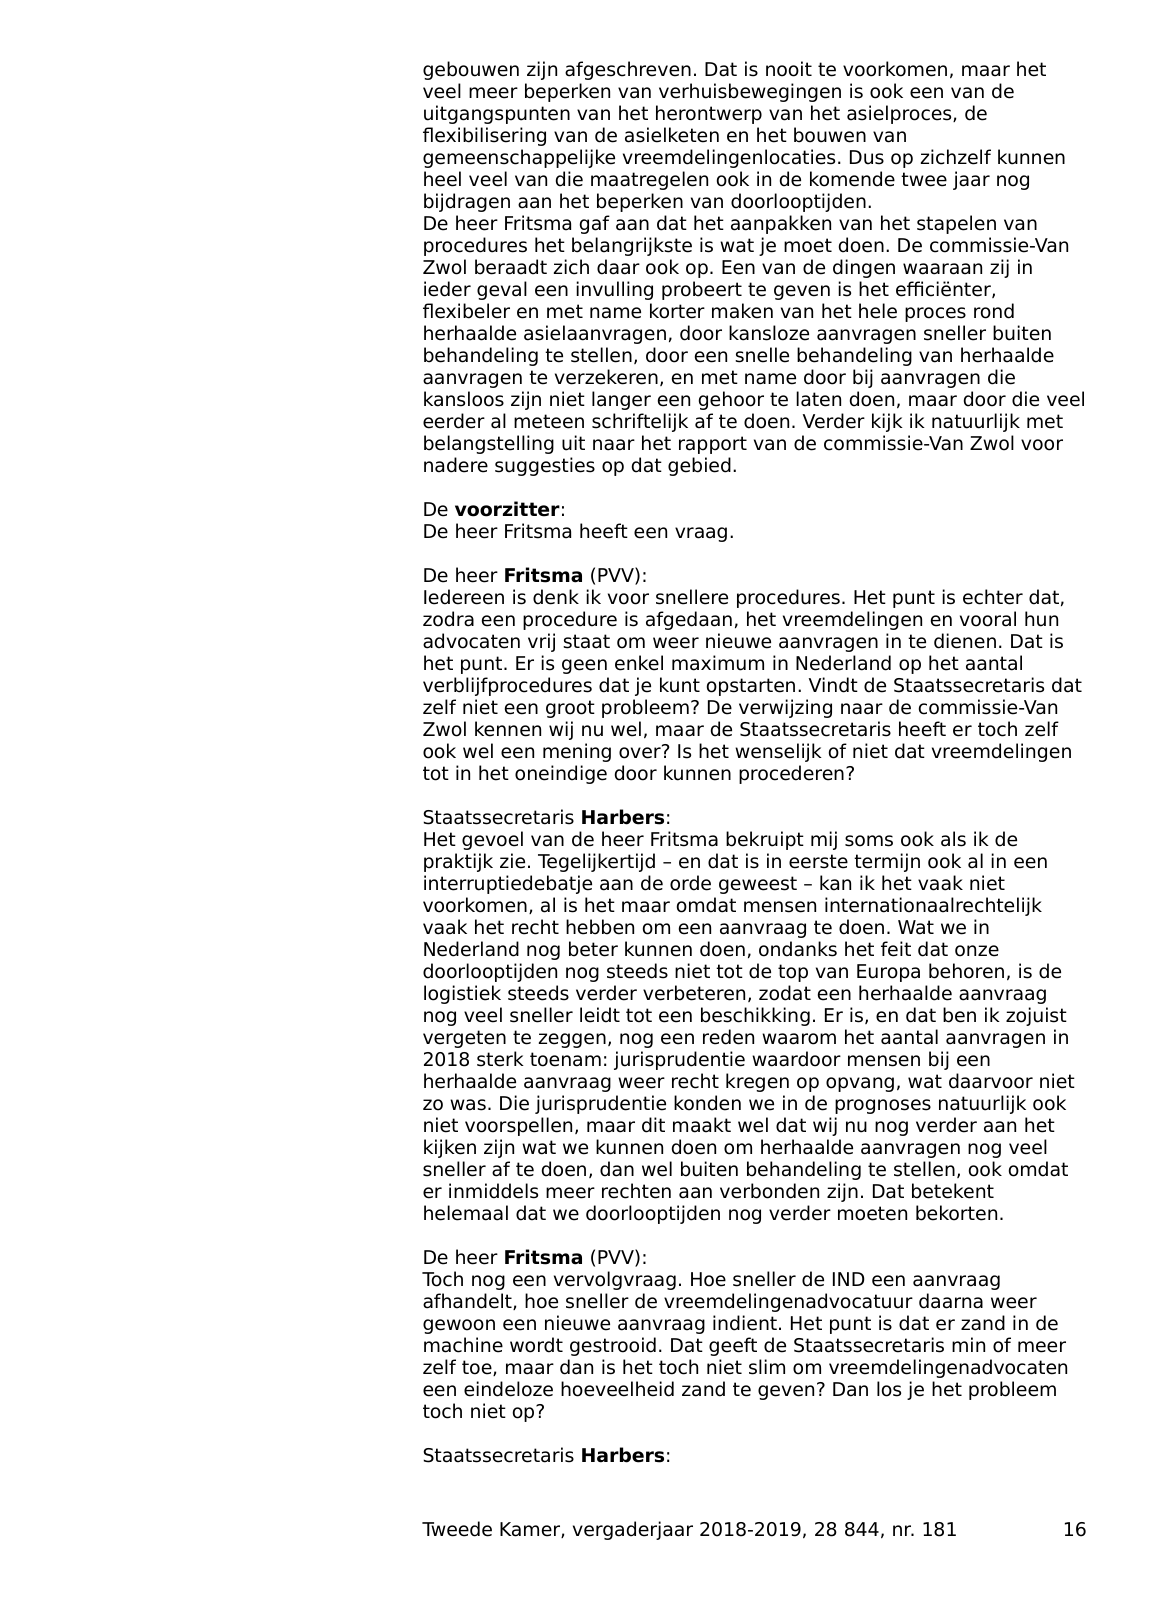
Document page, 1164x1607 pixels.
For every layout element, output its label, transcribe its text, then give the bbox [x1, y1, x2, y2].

text De voorzitter: [422, 499, 1087, 521]
text Toch nog een vervolgvraag. Hoe sneller de IND een aanvraag afhandelt, hoe sneller de vreemdelingenadvocatuur daarna weer gewoon een nieuwe aanvraag indient. Het punt is dat er zand in de machine wordt gestrooid. Dat geeft de Staatssecretaris min of meer zelf toe, maar dan is het toch niet slim om vreemdelingenadvocaten een eindeloze hoeveelheid zand te geven? Dan los je het probleem toch niet op? [422, 1269, 1087, 1423]
text gebouwen zijn afgeschreven. Dat is nooit te voorkomen, maar het veel meer beperken van verhuisbewegingen is ook een van de uitgangspunten van het herontwerp van het asielproces, de flexibilisering van de asielketen en het bouwen van gemeenschappelijke vreemdelingenlocaties. Dus op zichzelf kunnen heel veel van die maatregelen ook in de komende twee jaar nog bijdragen aan het beperken van doorlooptijden. [422, 59, 1087, 213]
text De heer Fritsma gaf aan dat het aanpakken van het stapelen van procedures het belangrijkste is wat je moet doen. De commissie-Van Zwol beraadt zich daar ook op. Een van de dingen waaraan zij in ieder geval een invulling probeert te geven is het efficiënter, flexibeler en met name korter maken van het hele proces rond herhaalde asielaanvragen, door kansloze aanvragen sneller buiten behandeling te stellen, door een snelle behandeling van herhaalde aanvragen te verzekeren, en met name door bij aanvragen die kansloos zijn niet langer een gehoor te laten doen, maar door die veel eerder al meteen schriftelijk af te doen. Verder kijk ik natuurlijk met belangstelling uit naar het rapport van de commissie-Van Zwol voor nadere suggesties op dat gebied. [422, 213, 1087, 477]
text De heer Fritsma (PVV): [422, 565, 1087, 587]
text Staatssecretaris Harbers: [422, 1445, 1087, 1467]
text Iedereen is denk ik voor snellere procedures. Het punt is echter dat, zodra een procedure is afgedaan, het vreemdelingen en vooral hun advocaten vrij staat om weer nieuwe aanvragen in te dienen. Dat is het punt. Er is geen enkel maximum in Nederland op het aantal verblijfprocedures dat je kunt opstarten. Vindt de Staatssecretaris dat zelf niet een groot probleem? De verwijzing naar de commissie-Van Zwol kennen wij nu wel, maar de Staatssecretaris heeft er toch zelf ook wel een mening over? Is het wenselijk of niet dat vreemdelingen tot in het oneindige door kunnen procederen? [422, 587, 1087, 785]
text De heer Fritsma (PVV): [422, 1247, 1087, 1269]
text Het gevoel van de heer Fritsma bekruipt mij soms ook als ik de praktijk zie. Tegelijkertijd – en dat is in eerste termijn ook al in een interruptiedebatje aan de orde geweest – kan ik het vaak niet voorkomen, al is het maar omdat mensen internationaalrechtelijk vaak het recht hebben om een aanvraag te doen. Wat we in Nederland nog beter kunnen doen, ondanks het feit dat onze doorlooptijden nog steeds niet tot de top van Europa behoren, is de logistiek steeds verder verbeteren, zodat een herhaalde aanvraag nog veel sneller leidt tot een beschikking. Er is, en dat ben ik zojuist vergeten te zeggen, nog een reden waarom het aantal aanvragen in 2018 sterk toenam: jurisprudentie waardoor mensen bij een herhaalde aanvraag weer recht kregen op opvang, wat daarvoor niet zo was. Die jurisprudentie konden we in de prognoses natuurlijk ook niet voorspellen, maar dit maakt wel dat wij nu nog verder aan het kijken zijn wat we kunnen doen om herhaalde aanvragen nog veel sneller af te doen, dan wel buiten behandeling te stellen, ook omdat er inmiddels meer rechten aan verbonden zijn. Dat betekent helemaal dat we doorlooptijden nog verder moeten bekorten. [422, 829, 1087, 1224]
text De heer Fritsma heeft een vraag. [422, 521, 1087, 543]
text Staatssecretaris Harbers: [422, 807, 1087, 829]
